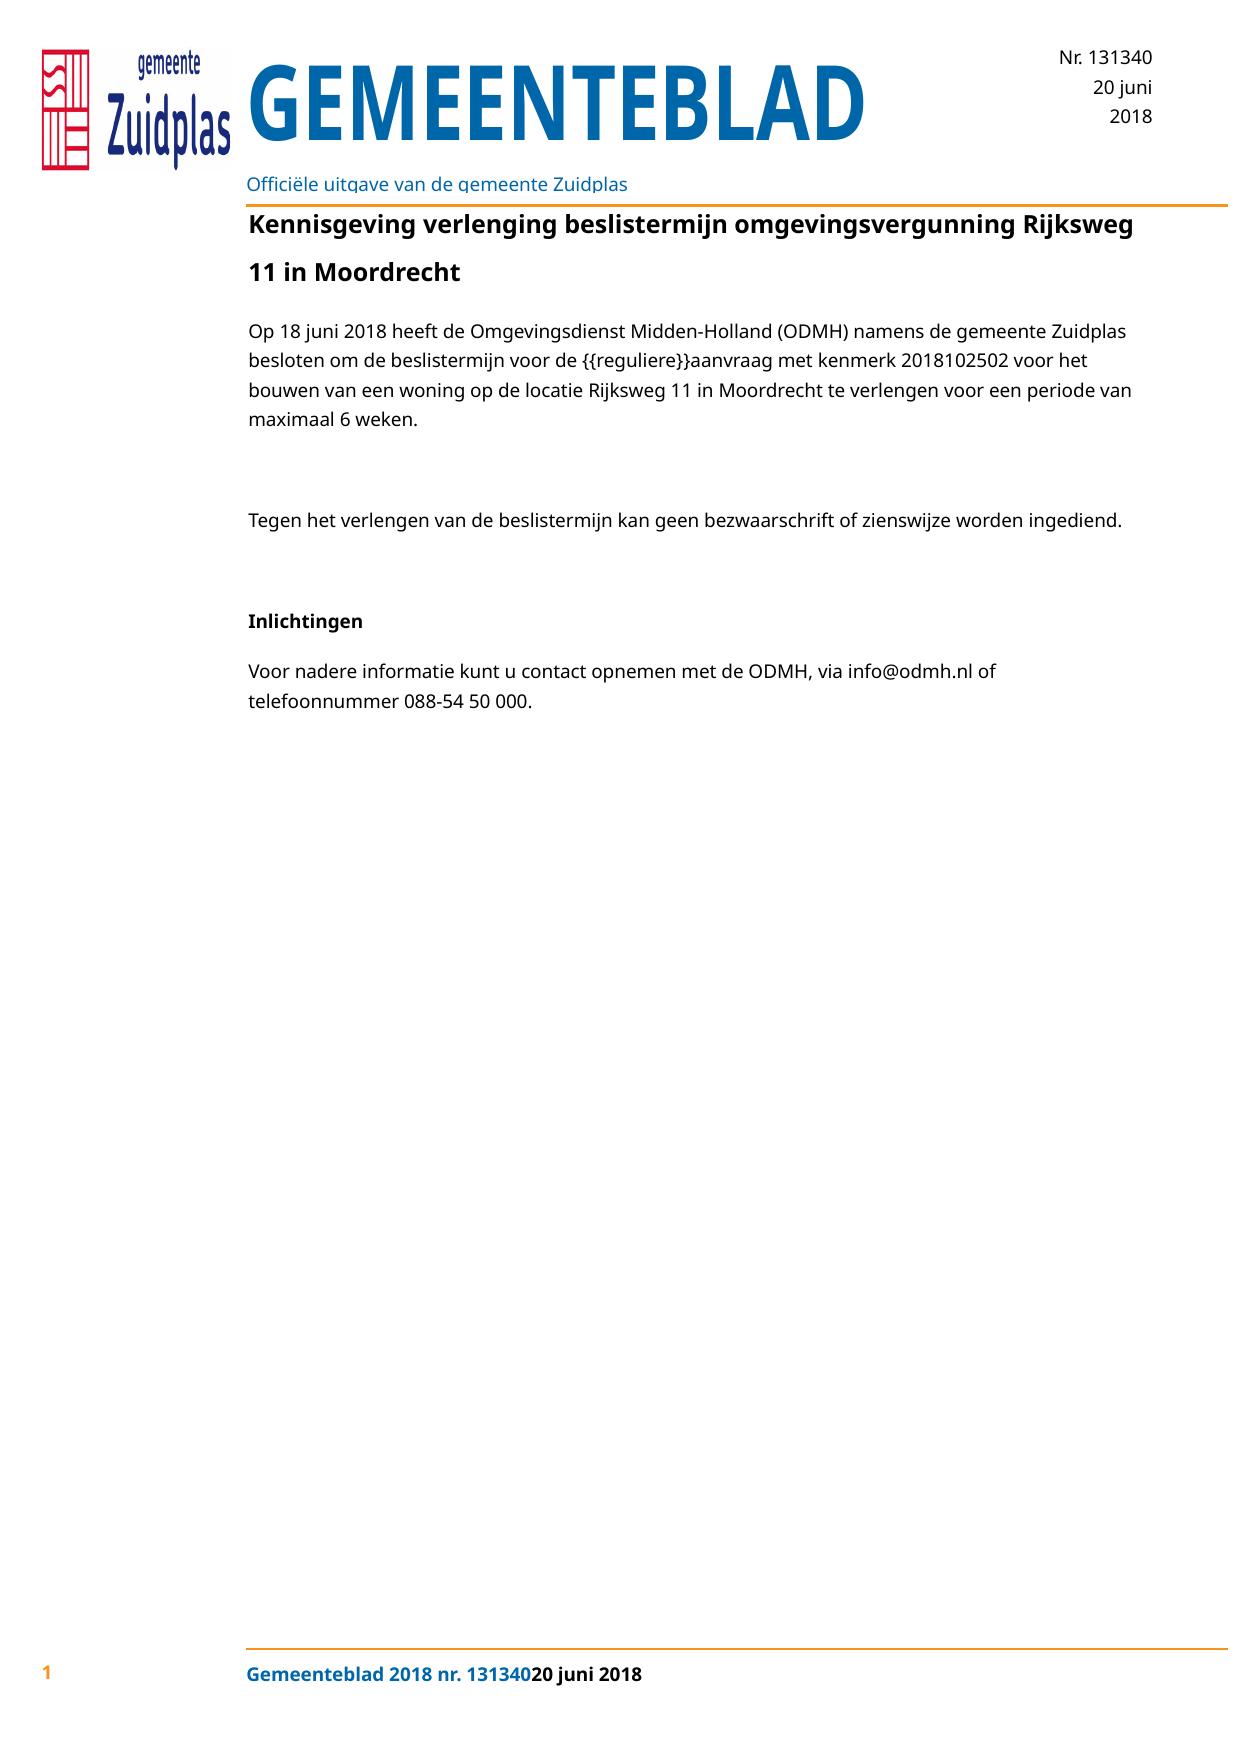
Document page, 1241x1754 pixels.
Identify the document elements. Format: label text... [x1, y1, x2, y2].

text Tegen het verlengen van de beslistermijn kan geen bezwaarschrift of zienswijze worden ingediend. [248, 507, 1152, 533]
picture [41, 47, 231, 172]
text Voor nadere informatie kunt u contact opnemen met de ODMH, via info@odmh.nl of telefoonnummer 088-54 50 000. [248, 659, 1152, 714]
text Inlichtingen [248, 608, 1152, 634]
text Kennisgeving verlenging beslistermijn omgevingsvergunning Rijksweg 11 in Moordrecht [248, 207, 1152, 288]
text Op 18 juni 2018 heeft de Omgevingsdienst Midden-Holland (ODMH) namens de gemeente Zuidplas besloten om de beslistermijn voor de {{reguliere}}aanvraag met kenmerk 2018102502 voor het bouwen van een woning op de locatie Rijksweg 11 in Moordrecht te verlengen voor een periode van maximaal 6 weken. [248, 318, 1152, 432]
